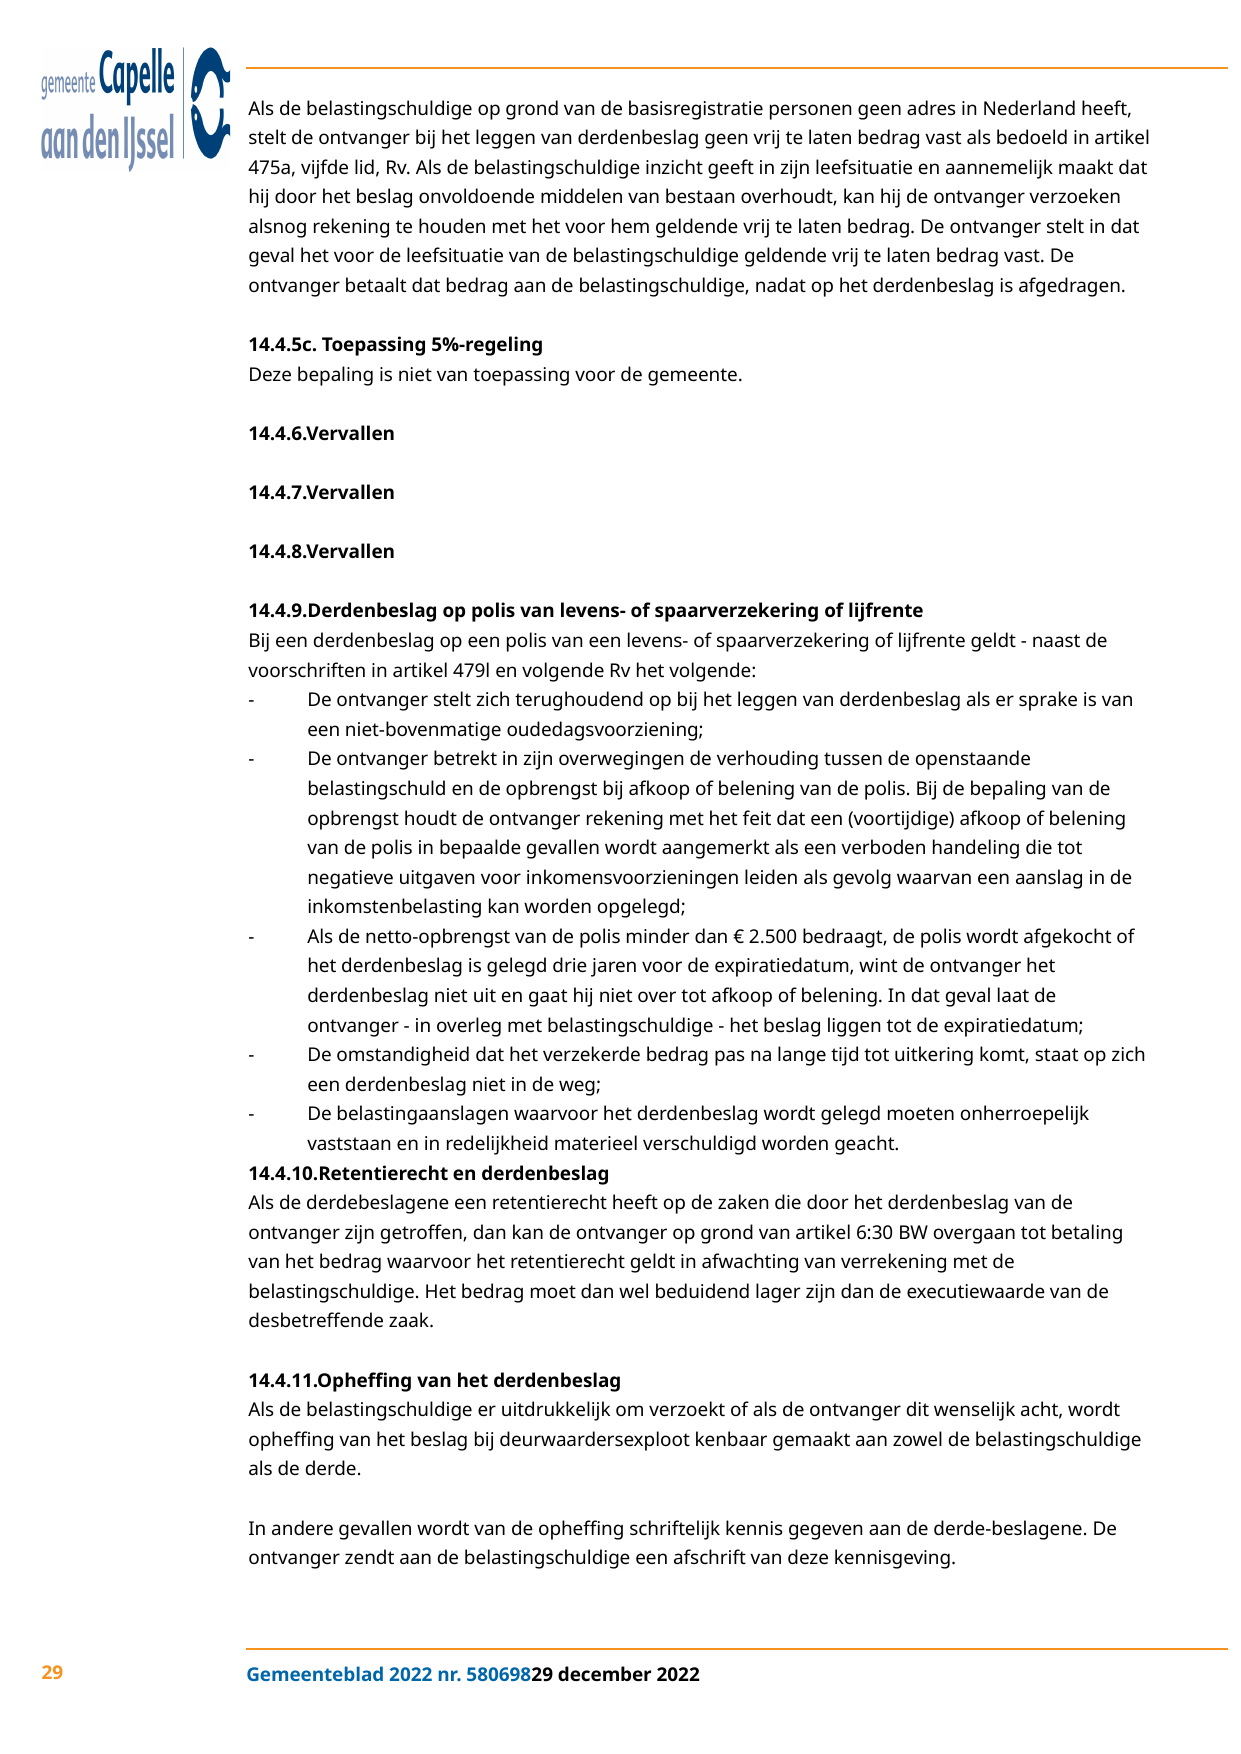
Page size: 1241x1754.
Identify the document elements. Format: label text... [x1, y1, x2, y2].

picture [41, 47, 231, 172]
text 14.4.10.Retentierecht en derdenbeslag [248, 1160, 1152, 1186]
text 14.4.7.Vervallen [248, 479, 1152, 505]
text Als de belastingschuldige op grond van de basisregistratie personen geen adres in Nederland heeft, stelt de ontvanger bij het leggen van derdenbeslag geen vrij te laten bedrag vast als bedoeld in artikel 475a, vijfde lid, Rv. Als de belastingschuldige inzicht geeft in zijn leefsituatie en aannemelijk maakt dat hij door het beslag onvoldoende middelen van bestaan overhoudt, kan hij de ontvanger verzoeken alsnog rekening te houden met het voor hem geldende vrij te laten bedrag. De ontvanger stelt in dat geval het voor de leefsituatie van de belastingschuldige geldende vrij te laten bedrag vast. De ontvanger betaalt dat bedrag aan de belastingschuldige, nadat op het derdenbeslag is afgedragen. [248, 95, 1152, 298]
list De ontvanger stelt zich terughoudend op bij het leggen van derdenbeslag als er sprake is van een niet-bovenmatige oudedagsvoorziening; [248, 686, 1152, 742]
text Bij een derdenbeslag op een polis van een levens- of spaarverzekering of lijfrente geldt - naast de voorschriften in artikel 479l en volgende Rv het volgende: [248, 627, 1152, 683]
text 14.4.11.Opheffing van het derdenbeslag [248, 1367, 1152, 1393]
text Als de derdebeslagene een retentierecht heeft op de zaken die door het derdenbeslag van de ontvanger zijn getroffen, dan kan de ontvanger op grond van artikel 6:30 BW overgaan tot betaling van het bedrag waarvoor het retentierecht geldt in afwachting van verrekening met de belastingschuldige. Het bedrag moet dan wel beduidend lager zijn dan de executiewaarde van de desbetreffende zaak. [248, 1189, 1152, 1333]
text In andere gevallen wordt van de opheffing schriftelijk kennis gegeven aan de derde-beslagene. De ontvanger zendt aan de belastingschuldige een afschrift van deze kennisgeving. [248, 1515, 1152, 1570]
list De ontvanger betrekt in zijn overwegingen de verhouding tussen de openstaande belastingschuld en de opbrengst bij afkoop of belening van de polis. Bij de bepaling van de opbrengst houdt de ontvanger rekening met het feit dat een (voortijdige) afkoop of belening van de polis in bepaalde gevallen wordt aangemerkt als een verboden handeling die tot negatieve uitgaven voor inkomensvoorzieningen leiden als gevolg waarvan een aanslag in de inkomstenbelasting kan worden opgelegd; [248, 746, 1152, 919]
list De belastingaanslagen waarvoor het derdenbeslag wordt gelegd moeten onherroepelijk vaststaan en in redelijkheid materieel verschuldigd worden geacht. [248, 1101, 1152, 1156]
list Als de netto-opbrengst van de polis minder dan € 2.500 bedraagt, de polis wordt afgekocht of het derdenbeslag is gelegd drie jaren voor de expiratiedatum, wint de ontvanger het derdenbeslag niet uit en gaat hij niet over tot afkoop of belening. In dat geval laat de ontvanger - in overleg met belastingschuldige - het beslag liggen tot de expiratiedatum; [248, 923, 1152, 1038]
text Als de belastingschuldige er uitdrukkelijk om verzoekt of als de ontvanger dit wenselijk acht, wordt opheffing van het beslag bij deurwaardersexploot kenbaar gemaakt aan zowel de belastingschuldige als de derde. [248, 1396, 1152, 1481]
list De omstandigheid dat het verzekerde bedrag pas na lange tijd tot uitkering komt, staat op zich een derdenbeslag niet in de weg; [248, 1041, 1152, 1097]
text 14.4.5c. Toepassing 5%-regeling [248, 331, 1152, 357]
text 14.4.8.Vervallen [248, 538, 1152, 564]
text 14.4.9.Derdenbeslag op polis van levens- of spaarverzekering of lijfrente [248, 598, 1152, 623]
text Deze bepaling is niet van toepassing voor de gemeente. [248, 361, 1152, 387]
text 14.4.6.Vervallen [248, 420, 1152, 446]
